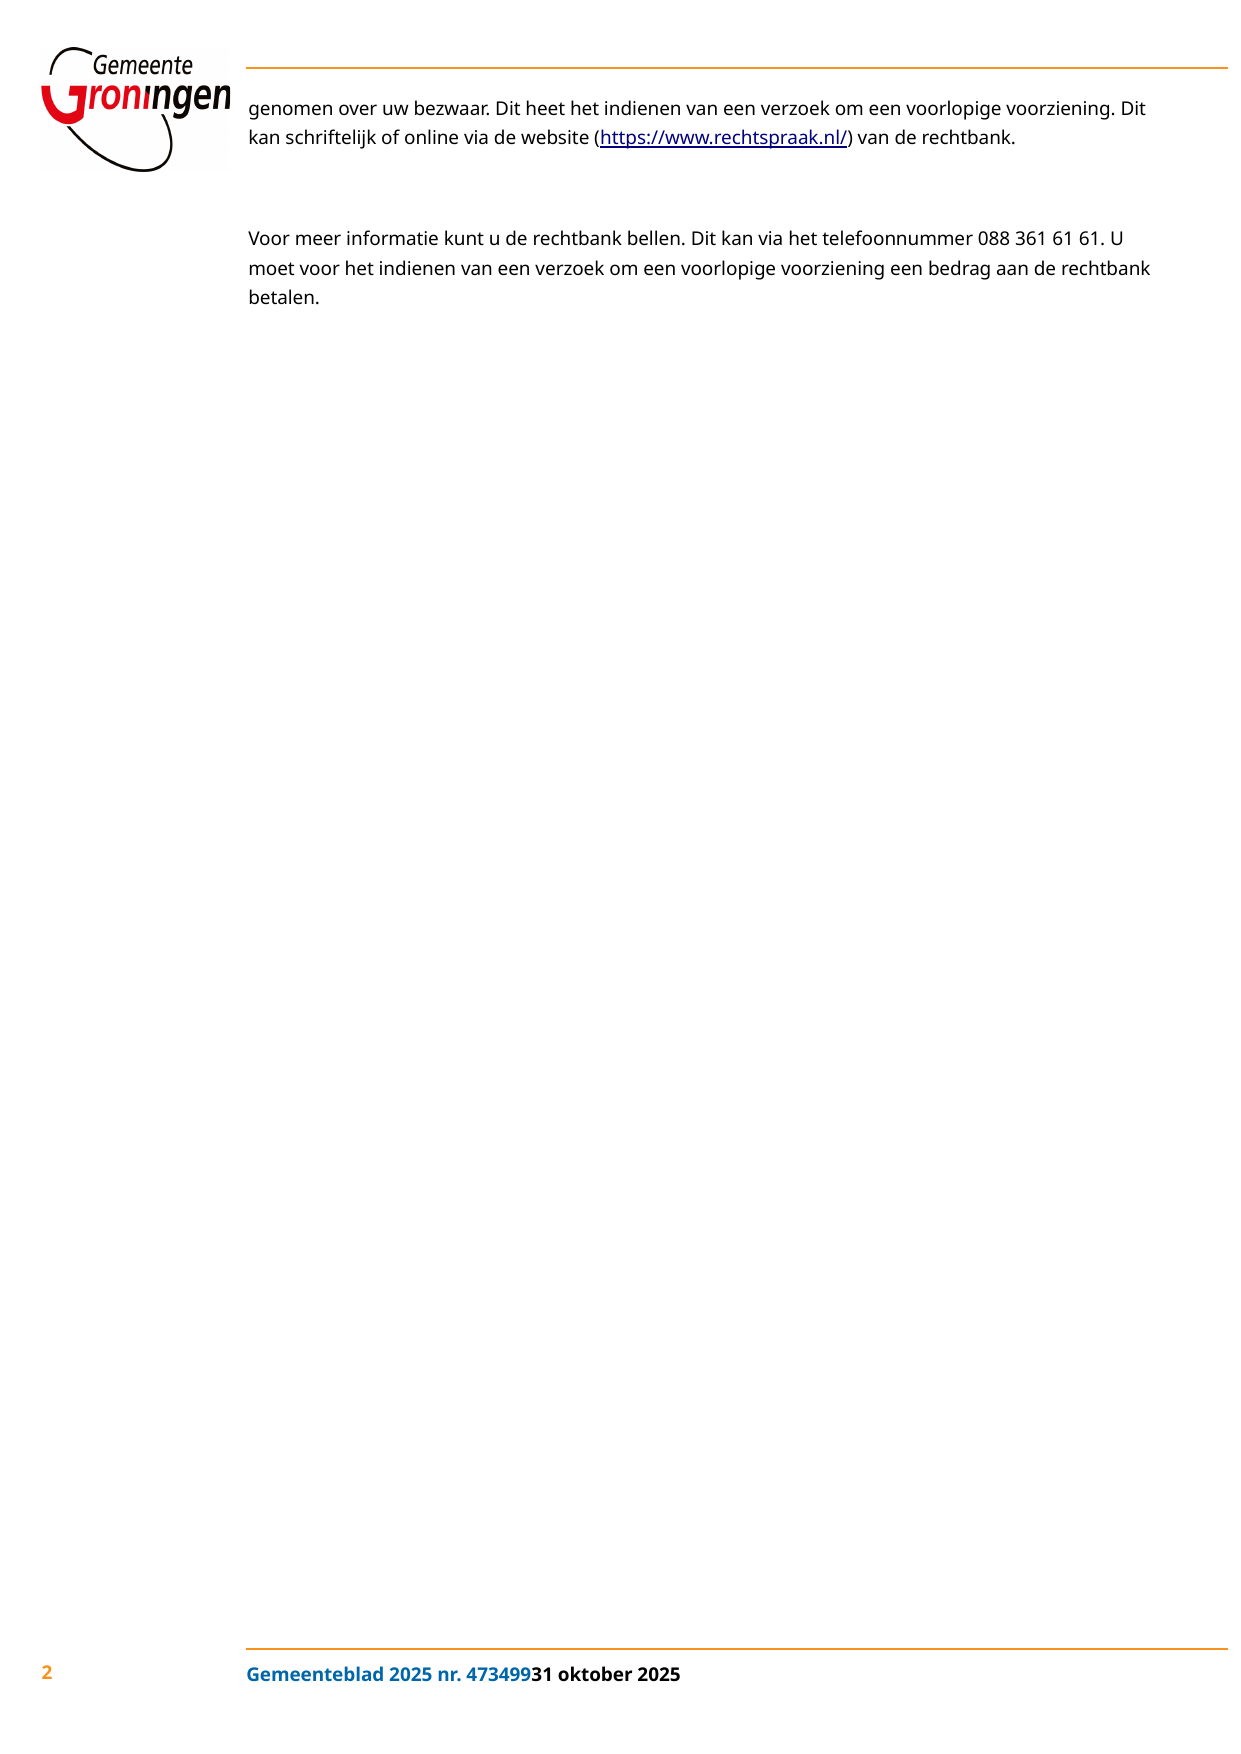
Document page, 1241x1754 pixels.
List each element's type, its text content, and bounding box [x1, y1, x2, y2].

text genomen over uw bezwaar. Dit heet het indienen van een verzoek om een voorlopige voorziening. Dit kan schriftelijk of online via de website (https://www.rechtspraak.nl/) van de rechtbank. [248, 95, 1152, 150]
picture [41, 47, 231, 172]
text Voor meer informatie kunt u de rechtbank bellen. Dit kan via het telefoonnummer 088 361 61 61. U moet voor het indienen van een verzoek om een voorlopige voorziening een bedrag aan de rechtbank betalen. [248, 225, 1152, 310]
